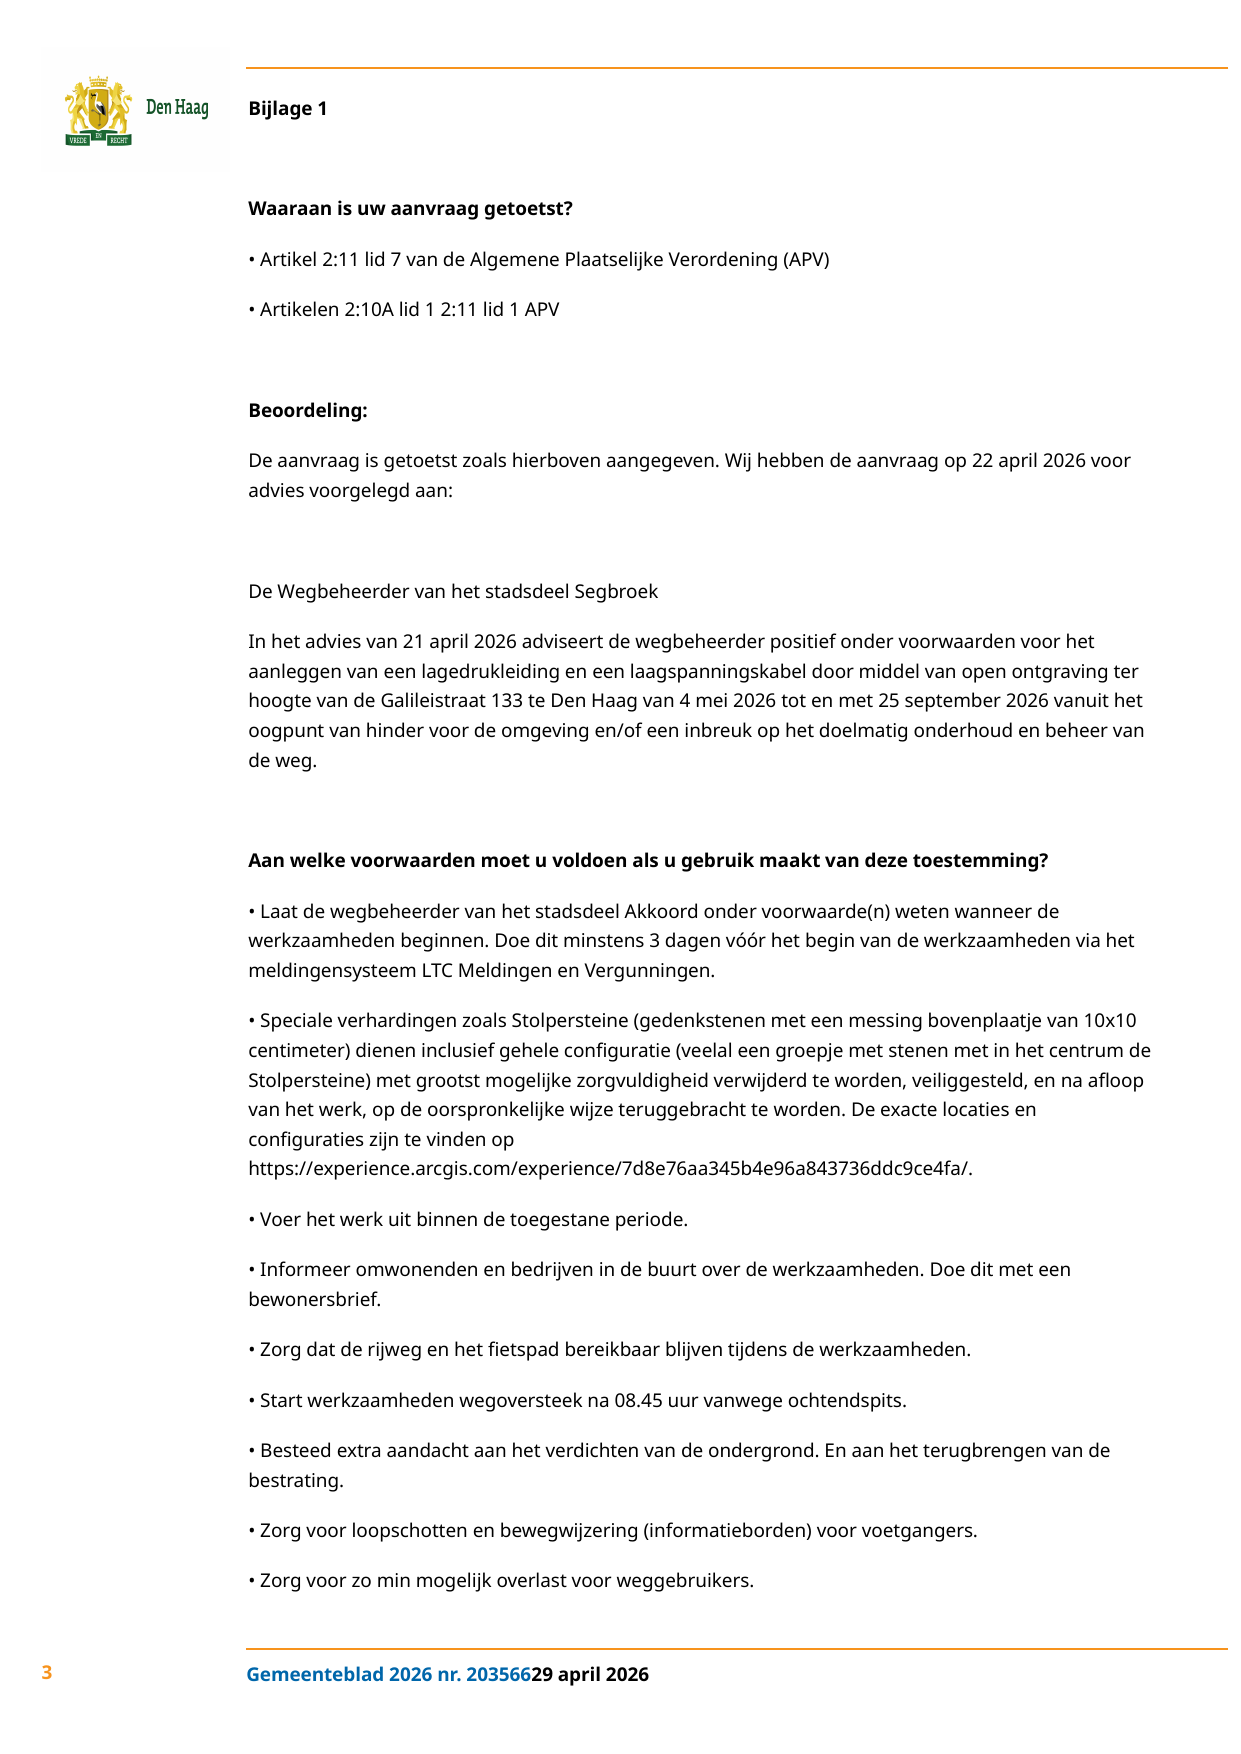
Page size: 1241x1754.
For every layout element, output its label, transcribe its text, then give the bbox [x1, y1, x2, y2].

text • Zorg voor loopschotten en bewegwijzering (informatieborden) voor voetgangers. [248, 1517, 1152, 1543]
text De aanvraag is getoetst zoals hierboven aangegeven. Wij hebben de aanvraag op 22 april 2026 voor advies voorgelegd aan: [248, 448, 1152, 503]
text • Speciale verhardingen zoals Stolpersteine (gedenkstenen met een messing bovenplaatje van 10x10 centimeter) dienen inclusief gehele configuratie (veelal een groepje met stenen met in het centrum de Stolpersteine) met grootst mogelijke zorgvuldigheid verwijderd te worden, veiliggesteld, en na afloop van het werk, op de oorspronkelijke wijze teruggebracht te worden. De exacte locaties en configuraties zijn te vinden op https://experience.arcgis.com/experience/7d8e76aa345b4e96a843736ddc9ce4fa/. [248, 1008, 1152, 1181]
text Aan welke voorwaarden moet u voldoen als u gebruik maakt van deze toestemming? [248, 848, 1152, 873]
text • Voer het werk uit binnen de toegestane periode. [248, 1206, 1152, 1232]
text De Wegbeheerder van het stadsdeel Segbroek [248, 578, 1152, 604]
text • Informeer omwonenden en bedrijven in de buurt over de werkzaamheden. Doe dit met een bewonersbrief. [248, 1256, 1152, 1312]
text Waaraan is uw aanvraag getoetst? [248, 196, 1152, 221]
text In het advies van 21 april 2026 adviseert de wegbeheerder positief onder voorwaarden voor het aanleggen van een lagedrukleiding en een laagspanningskabel door middel van open ontgraving ter hoogte van de Galileistraat 133 te Den Haag van 4 mei 2026 tot en met 25 september 2026 vanuit het oogpunt van hinder voor de omgeving en/of een inbreuk op het doelmatig onderhoud en beheer van de weg. [248, 628, 1152, 773]
text • Start werkzaamheden wegoversteek na 08.45 uur vanwege ochtendspits. [248, 1387, 1152, 1413]
text Beoordeling: [248, 397, 1152, 423]
text • Zorg voor zo min mogelijk overlast voor weggebruikers. [248, 1568, 1152, 1593]
text • Artikelen 2:10A lid 1 2:11 lid 1 APV [248, 296, 1152, 322]
picture [41, 47, 231, 172]
text Bijlage 1 [248, 95, 1152, 121]
text • Artikel 2:11 lid 7 van de Algemene Plaatselijke Verordening (APV) [248, 246, 1152, 272]
text • Laat de wegbeheerder van het stadsdeel Akkoord onder voorwaarde(n) weten wanneer de werkzaamheden beginnen. Doe dit minstens 3 dagen vóór het begin van de werkzaamheden via het meldingensysteem LTC Meldingen en Vergunningen. [248, 898, 1152, 983]
text • Besteed extra aandacht aan het verdichten van de ondergrond. En aan het terugbrengen van de bestrating. [248, 1437, 1152, 1493]
text • Zorg dat de rijweg en het fietspad bereikbaar blijven tijdens de werkzaamheden. [248, 1336, 1152, 1362]
